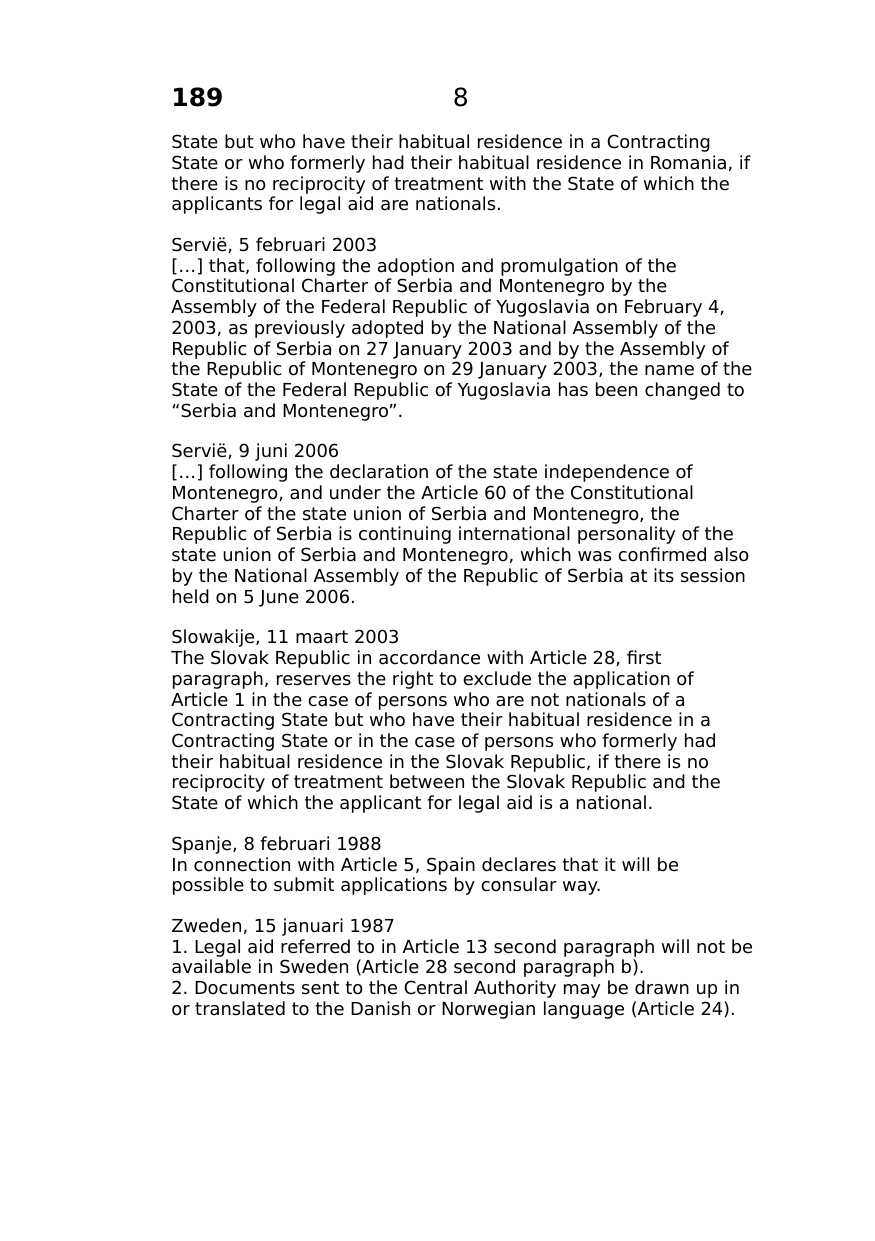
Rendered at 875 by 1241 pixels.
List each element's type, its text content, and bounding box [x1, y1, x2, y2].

text The Slovak Republic in accordance with Article 28, first paragraph, reserves the right to exclude the application of Article 1 in the case of persons who are not nationals of a Contracting State but who have their habitual residence in a Contracting State or in the case of persons who formerly had their habitual residence in the Slovak Republic, if there is no reciprocity of treatment between the Slovak Republic and the State of which the applicant for legal aid is a national. [171, 648, 756, 814]
text Servië, 9 juni 2006 [171, 441, 756, 462]
text 2. Documents sent to the Central Authority may be drawn up in or translated to the Danish or Norwegian language (Article 24). [171, 978, 756, 1019]
text In connection with Article 5, Spain declares that it will be possible to submit applications by consular way. [171, 854, 756, 896]
text […] following the declaration of the state independence of Montenegro, and under the Article 60 of the Constitutional Charter of the state union of Serbia and Montenegro, the Republic of Serbia is continuing international personality of the state union of Serbia and Montenegro, which was confirmed also by the National Assembly of the Republic of Serbia at its session held on 5 June 2006. [171, 462, 756, 607]
text State but who have their habitual residence in a Contracting State or who formerly had their habitual residence in Romania, if there is no reciprocity of treatment with the State of which the applicants for legal aid are nationals. [171, 132, 756, 215]
text 1. Legal aid referred to in Article 13 second paragraph will not be available in Sweden (Article 28 second paragraph b). [171, 937, 756, 978]
text Slowakije, 11 maart 2003 [171, 627, 756, 648]
text Spanje, 8 februari 1988 [171, 834, 756, 854]
text Zweden, 15 januari 1987 [171, 916, 756, 937]
text […] that, following the adoption and promulgation of the Constitutional Charter of Serbia and Montenegro by the Assembly of the Federal Republic of Yugoslavia on February 4, 2003, as previously adopted by the National Assembly of the Republic of Serbia on 27 January 2003 and by the Assembly of the Republic of Montenegro on 29 January 2003, the name of the State of the Federal Republic of Yugoslavia has been changed to “Serbia and Montenegro”. [171, 256, 756, 421]
text Servië, 5 februari 2003 [171, 235, 756, 256]
